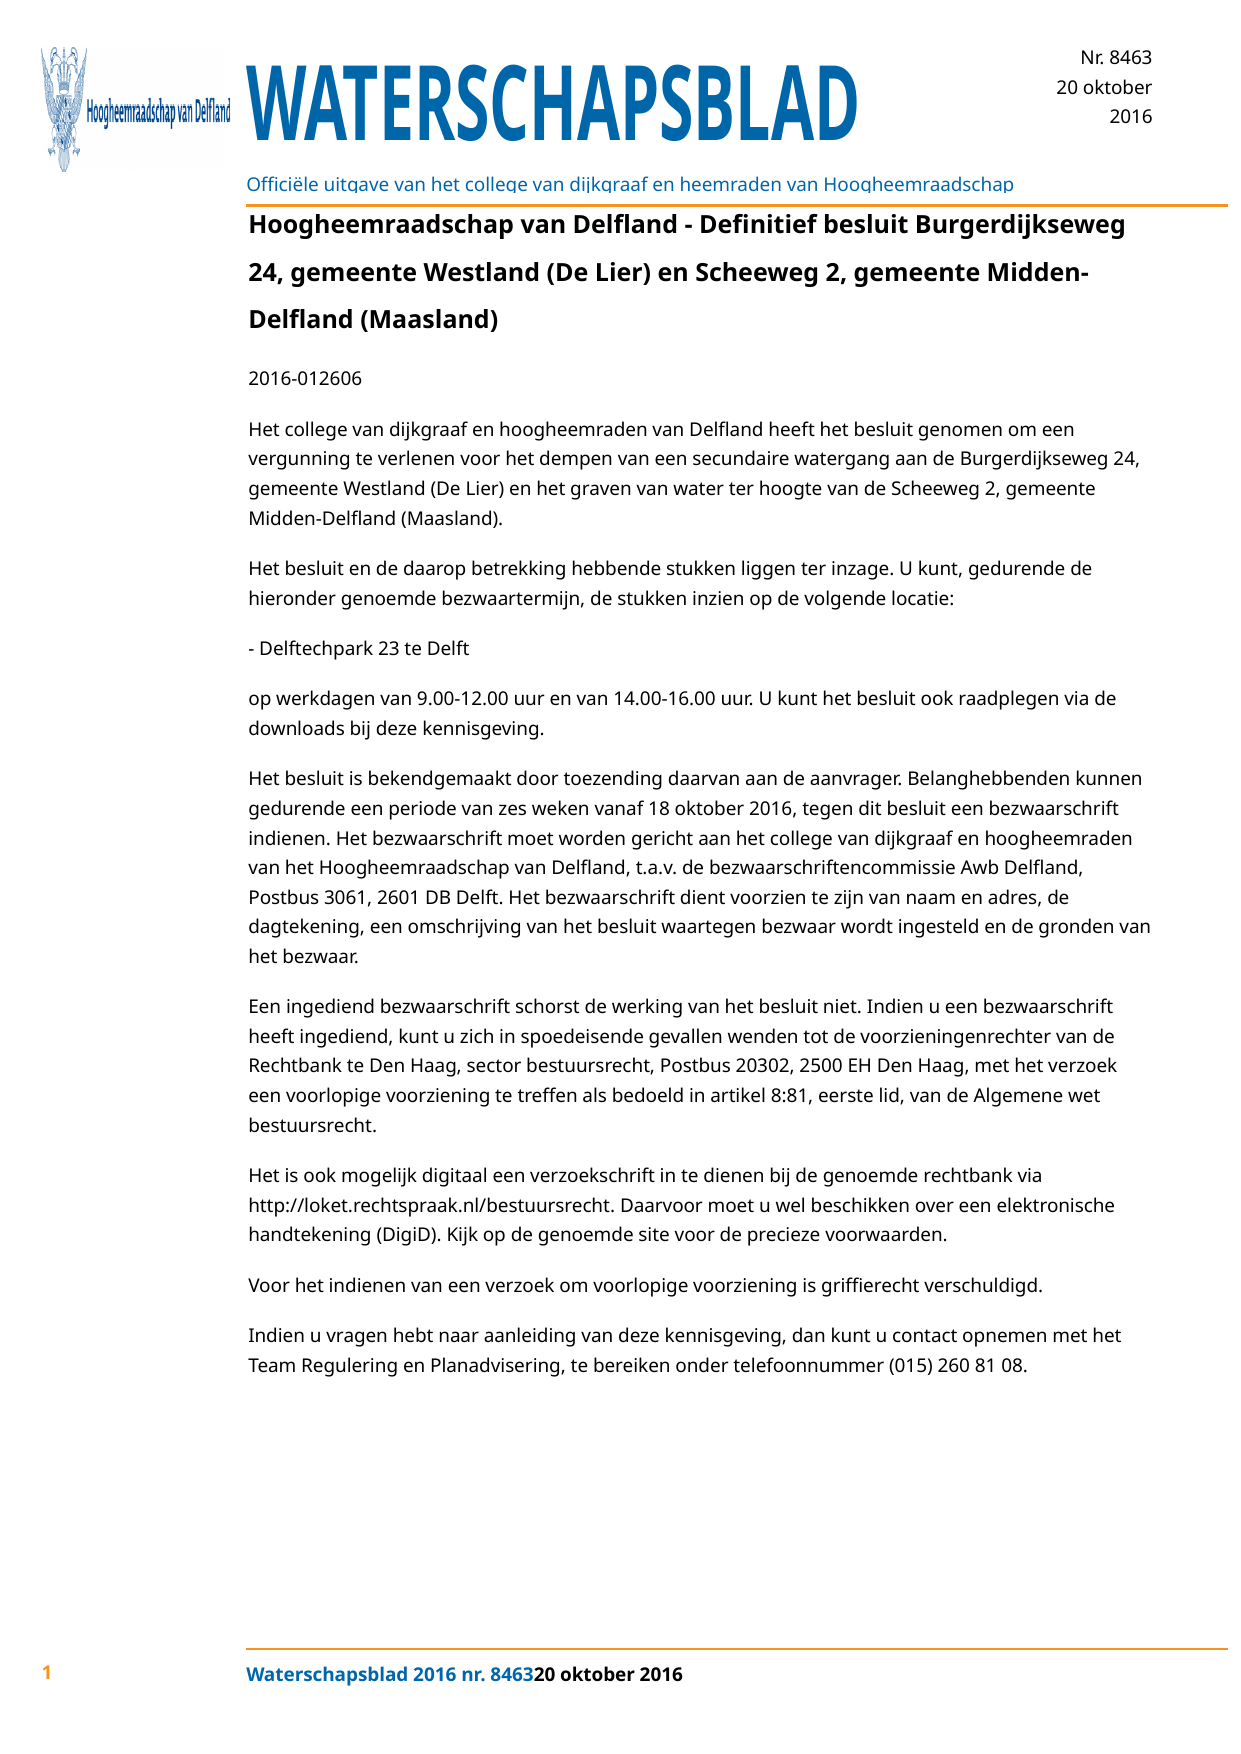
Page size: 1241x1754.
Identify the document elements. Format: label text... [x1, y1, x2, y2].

text 2016-012606 [248, 366, 1152, 391]
text Een ingediend bezwaarschrift schorst de werking van het besluit niet. Indien u een bezwaarschrift heeft ingediend, kunt u zich in spoedeisende gevallen wenden tot de voorzieningenrechter van de Rechtbank te Den Haag, sector bestuursrecht, Postbus 20302, 2500 EH Den Haag, met het verzoek een voorlopige voorziening te treffen als bedoeld in artikel 8:81, eerste lid, van de Algemene wet bestuursrecht. [248, 993, 1152, 1137]
text Hoogheemraadschap van Delfland - Definitief besluit Burgerdijkseweg 24, gemeente Westland (De Lier) en Scheeweg 2, gemeente Midden-Delfland (Maasland) [248, 207, 1152, 336]
text Het besluit en de daarop betrekking hebbende stukken liggen ter inzage. U kunt, gedurende de hieronder genoemde bezwaartermijn, de stukken inzien op de volgende locatie: [248, 555, 1152, 610]
picture [41, 47, 231, 172]
text op werkdagen van 9.00-12.00 uur en van 14.00-16.00 uur. U kunt het besluit ook raadplegen via de downloads bij deze kennisgeving. [248, 686, 1152, 741]
text - Delftechpark 23 te Delft [248, 635, 1152, 661]
text Indien u vragen hebt naar aanleiding van deze kennisgeving, dan kunt u contact opnemen met het Team Regulering en Planadvisering, te bereiken onder telefoonnummer (015) 260 81 08. [248, 1322, 1152, 1377]
text Het besluit is bekendgemaakt door toezending daarvan aan de aanvrager. Belanghebbenden kunnen gedurende een periode van zes weken vanaf 18 oktober 2016, tegen dit besluit een bezwaarschrift indienen. Het bezwaarschrift moet worden gericht aan het college van dijkgraaf en hoogheemraden van het Hoogheemraadschap van Delfland, t.a.v. de bezwaarschriftencommissie Awb Delfland, Postbus 3061, 2601 DB Delft. Het bezwaarschrift dient voorzien te zijn van naam en adres, de dagtekening, een omschrijving van het besluit waartegen bezwaar wordt ingesteld en de gronden van het bezwaar. [248, 766, 1152, 969]
text Het college van dijkgraaf en hoogheemraden van Delfland heeft het besluit genomen om een vergunning te verlenen voor het dempen van een secundaire watergang aan de Burgerdijkseweg 24, gemeente Westland (De Lier) en het graven van water ter hoogte van de Scheeweg 2, gemeente Midden-Delfland (Maasland). [248, 416, 1152, 530]
text Het is ook mogelijk digitaal een verzoekschrift in te dienen bij de genoemde rechtbank via http://loket.rechtspraak.nl/bestuursrecht. Daarvoor moet u wel beschikken over een elektronische handtekening (DigiD). Kijk op de genoemde site voor de precieze voorwaarden. [248, 1162, 1152, 1247]
text Voor het indienen van een verzoek om voorlopige voorziening is griffierecht verschuldigd. [248, 1272, 1152, 1297]
